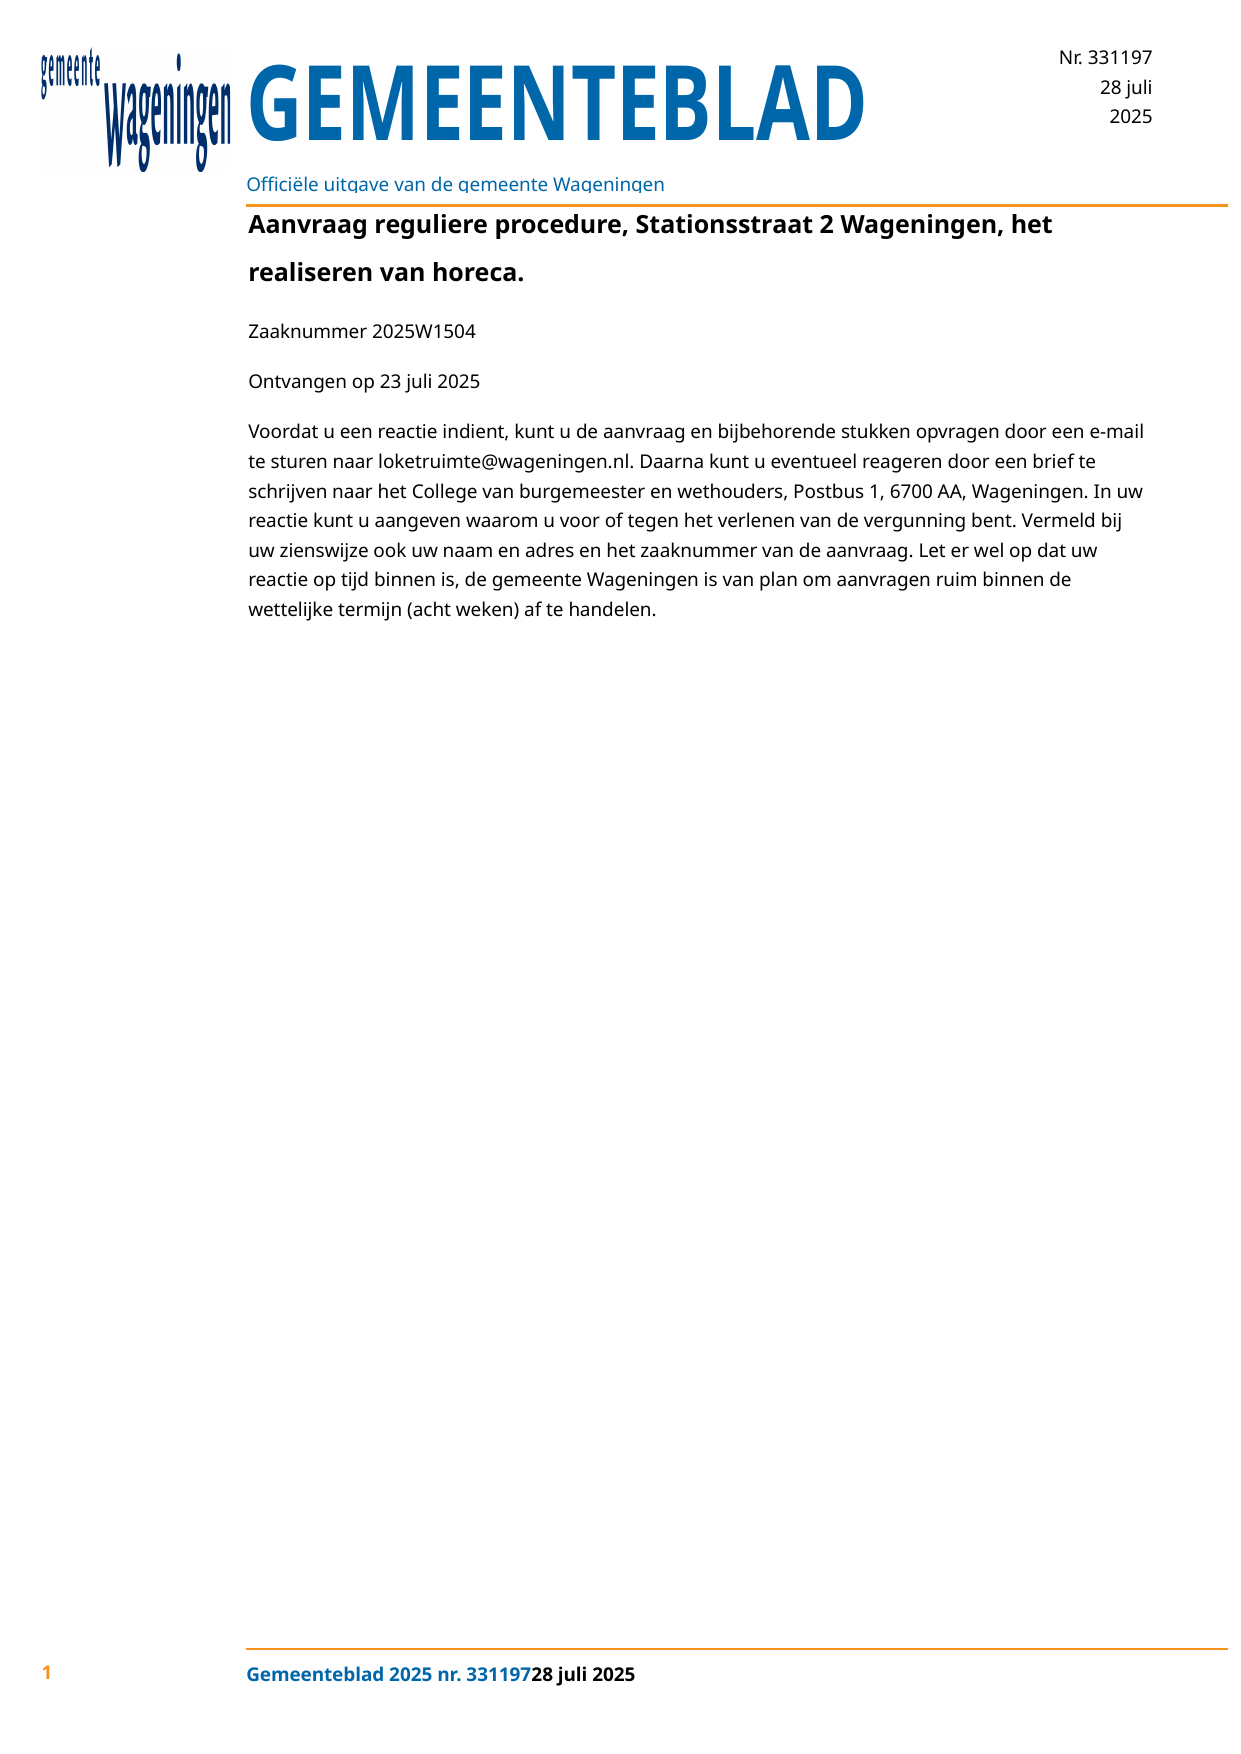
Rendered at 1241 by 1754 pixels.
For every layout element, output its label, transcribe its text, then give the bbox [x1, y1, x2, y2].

text Ontvangen op 23 juli 2025 [248, 368, 1152, 394]
text Voordat u een reactie indient, kunt u de aanvraag en bijbehorende stukken opvragen door een e-mail te sturen naar loketruimte@wageningen.nl. Daarna kunt u eventueel reageren door een brief te schrijven naar het College van burgemeester en wethouders, Postbus 1, 6700 AA, Wageningen. In uw reactie kunt u aangeven waarom u voor of tegen het verlenen van de vergunning bent. Vermeld bij uw zienswijze ook uw naam en adres en het zaaknummer van de aanvraag. Let er wel op dat uw reactie op tijd binnen is, de gemeente Wageningen is van plan om aanvragen ruim binnen de wettelijke termijn (acht weken) af te handelen. [248, 419, 1152, 622]
text Aanvraag reguliere procedure, Stationsstraat 2 Wageningen, het realiseren van horeca. [248, 207, 1152, 288]
text Zaaknummer 2025W1504 [248, 318, 1152, 344]
picture [41, 47, 231, 172]
